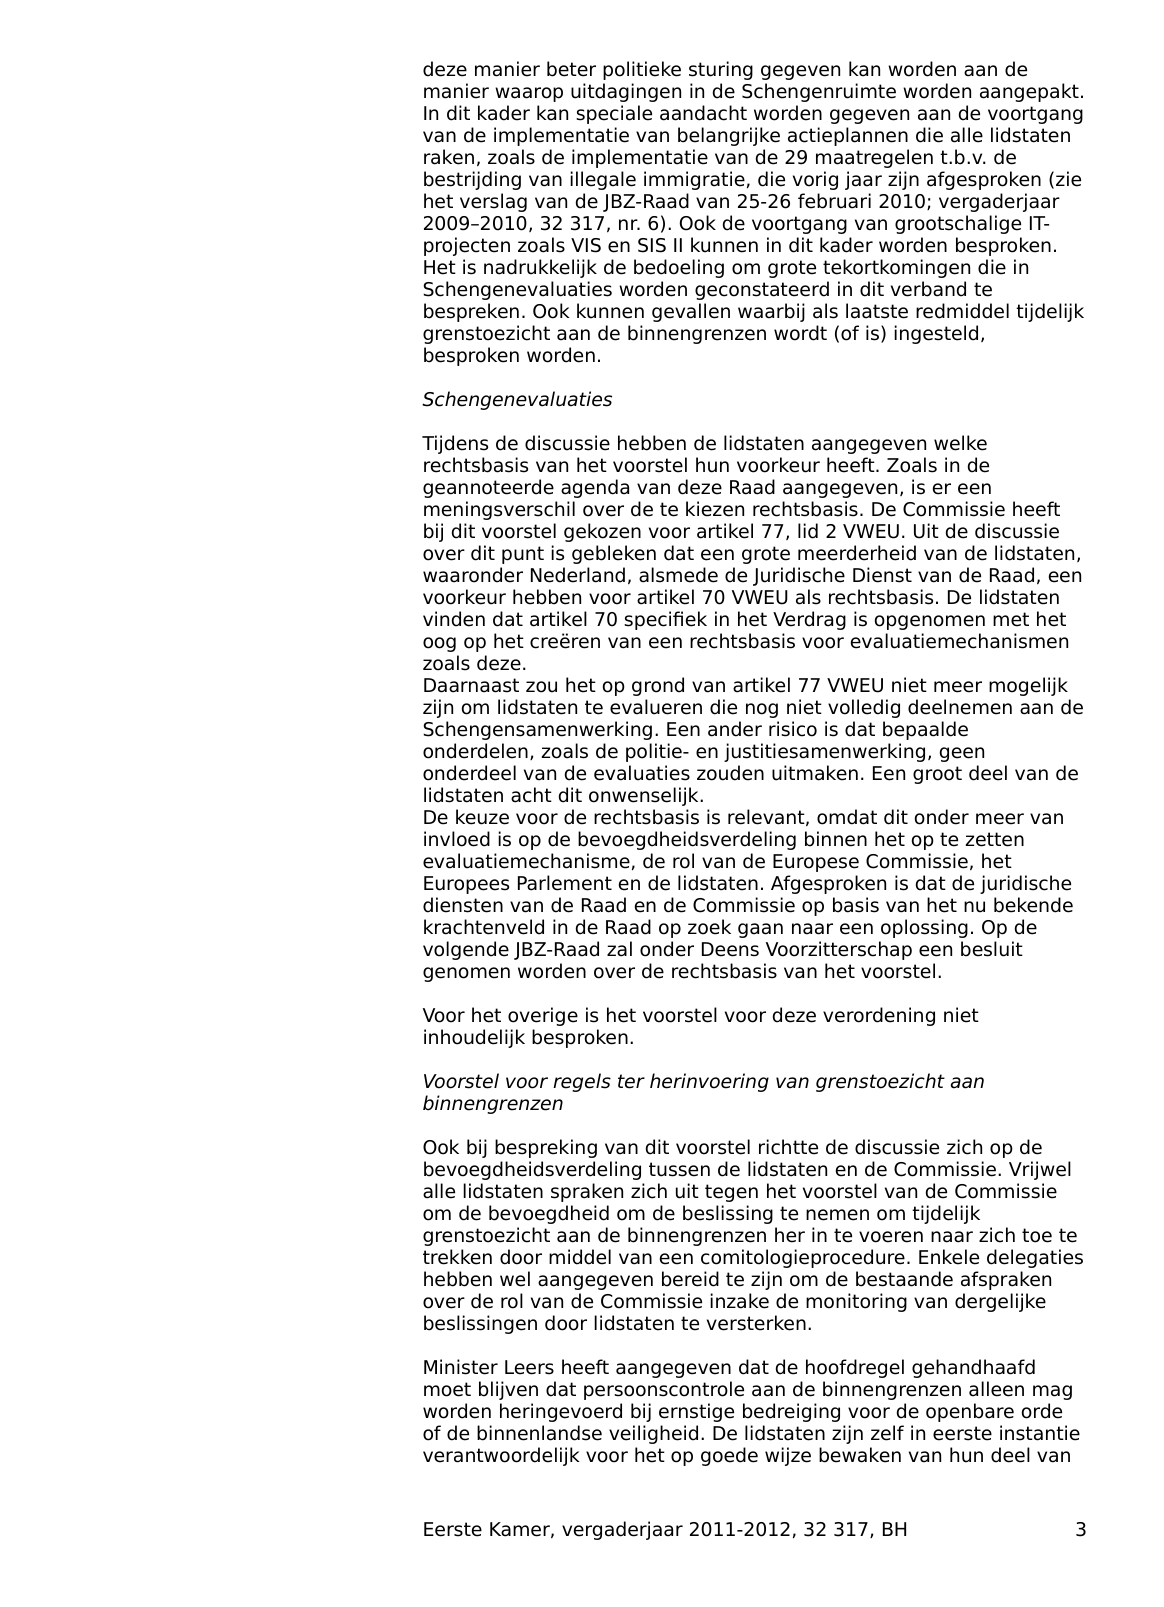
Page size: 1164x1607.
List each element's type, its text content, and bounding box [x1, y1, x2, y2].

text Tijdens de discussie hebben de lidstaten aangegeven welke rechtsbasis van het voorstel hun voorkeur heeft. Zoals in de geannoteerde agenda van deze Raad aangegeven, is er een meningsverschil over de te kiezen rechtsbasis. De Commissie heeft bij dit voorstel gekozen voor artikel 77, lid 2 VWEU. Uit de discussie over dit punt is gebleken dat een grote meerderheid van de lidstaten, waaronder Nederland, alsmede de Juridische Dienst van de Raad, een voorkeur hebben voor artikel 70 VWEU als rechtsbasis. De lidstaten vinden dat artikel 70 specifiek in het Verdrag is opgenomen met het oog op het creëren van een rechtsbasis voor evaluatiemechanismen zoals deze. [422, 433, 1087, 675]
text deze manier beter politieke sturing gegeven kan worden aan de manier waarop uitdagingen in de Schengenruimte worden aangepakt. In dit kader kan speciale aandacht worden gegeven aan de voortgang van de implementatie van belangrijke actieplannen die alle lidstaten raken, zoals de implementatie van de 29 maatregelen t.b.v. de bestrijding van illegale immigratie, die vorig jaar zijn afgesproken (zie het verslag van de JBZ-Raad van 25-26 februari 2010; vergaderjaar 2009–2010, 32 317, nr. 6). Ook de voortgang van grootschalige IT-projecten zoals VIS en SIS II kunnen in dit kader worden besproken. Het is nadrukkelijk de bedoeling om grote tekortkomingen die in Schengenevaluaties worden geconstateerd in dit verband te bespreken. Ook kunnen gevallen waarbij als laatste redmiddel tijdelijk grenstoezicht aan de binnengrenzen wordt (of is) ingesteld, besproken worden. [422, 59, 1087, 367]
subtitle Schengenevaluaties [422, 389, 1087, 411]
text De keuze voor de rechtsbasis is relevant, omdat dit onder meer van invloed is op de bevoegdheidsverdeling binnen het op te zetten evaluatiemechanisme, de rol van de Europese Commissie, het Europees Parlement en de lidstaten. Afgesproken is dat de juridische diensten van de Raad en de Commissie op basis van het nu bekende krachtenveld in de Raad op zoek gaan naar een oplossing. Op de volgende JBZ-Raad zal onder Deens Voorzitterschap een besluit genomen worden over de rechtsbasis van het voorstel. [422, 807, 1087, 983]
text Minister Leers heeft aangegeven dat de hoofdregel gehandhaafd moet blijven dat persoonscontrole aan de binnengrenzen alleen mag worden heringevoerd bij ernstige bedreiging voor de openbare orde of de binnenlandse veiligheid. De lidstaten zijn zelf in eerste instantie verantwoordelijk voor het op goede wijze bewaken van hun deel van [422, 1357, 1087, 1467]
text Ook bij bespreking van dit voorstel richtte de discussie zich op de bevoegdheidsverdeling tussen de lidstaten en de Commissie. Vrijwel alle lidstaten spraken zich uit tegen het voorstel van de Commissie om de bevoegdheid om de beslissing te nemen om tijdelijk grenstoezicht aan de binnengrenzen her in te voeren naar zich toe te trekken door middel van een comitologieprocedure. Enkele delegaties hebben wel aangegeven bereid te zijn om de bestaande afspraken over de rol van de Commissie inzake de monitoring van dergelijke beslissingen door lidstaten te versterken. [422, 1137, 1087, 1335]
subtitle Voorstel voor regels ter herinvoering van grenstoezicht aan binnengrenzen [422, 1071, 1087, 1115]
text Daarnaast zou het op grond van artikel 77 VWEU niet meer mogelijk zijn om lidstaten te evalueren die nog niet volledig deelnemen aan de Schengensamenwerking. Een ander risico is dat bepaalde onderdelen, zoals de politie- en justitiesamenwerking, geen onderdeel van de evaluaties zouden uitmaken. Een groot deel van de lidstaten acht dit onwenselijk. [422, 675, 1087, 807]
text Voor het overige is het voorstel voor deze verordening niet inhoudelijk besproken. [422, 1005, 1087, 1049]
